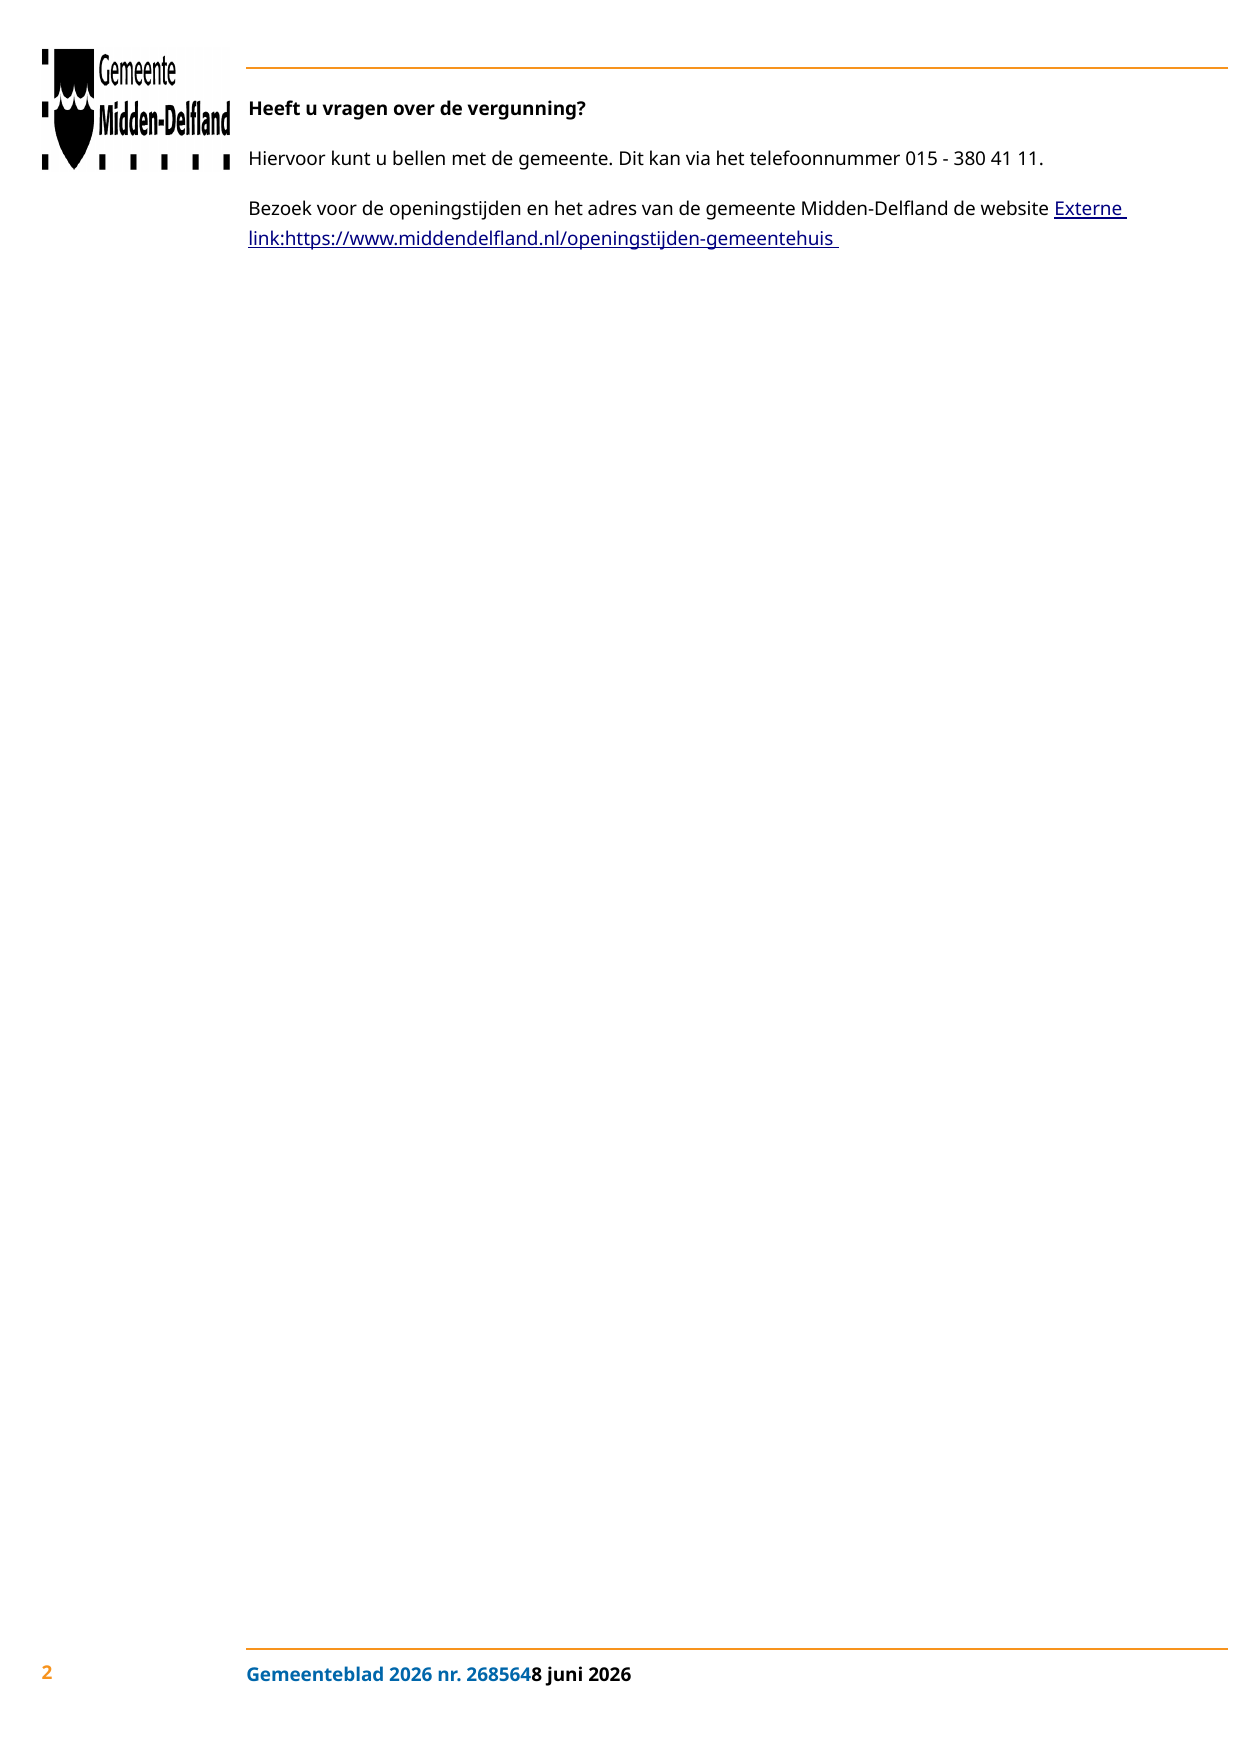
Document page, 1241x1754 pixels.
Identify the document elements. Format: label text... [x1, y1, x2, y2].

picture [41, 47, 231, 172]
text Heeft u vragen over de vergunning? [248, 95, 1152, 121]
text Hiervoor kunt u bellen met de gemeente. Dit kan via het telefoonnummer 015 - 380 41 11. [248, 145, 1152, 171]
text Bezoek voor de openingstijden en het adres van de gemeente Midden-Delfland de website Externe link:https://www.middendelfland.nl/openingstijden-gemeentehuis [248, 196, 1152, 251]
